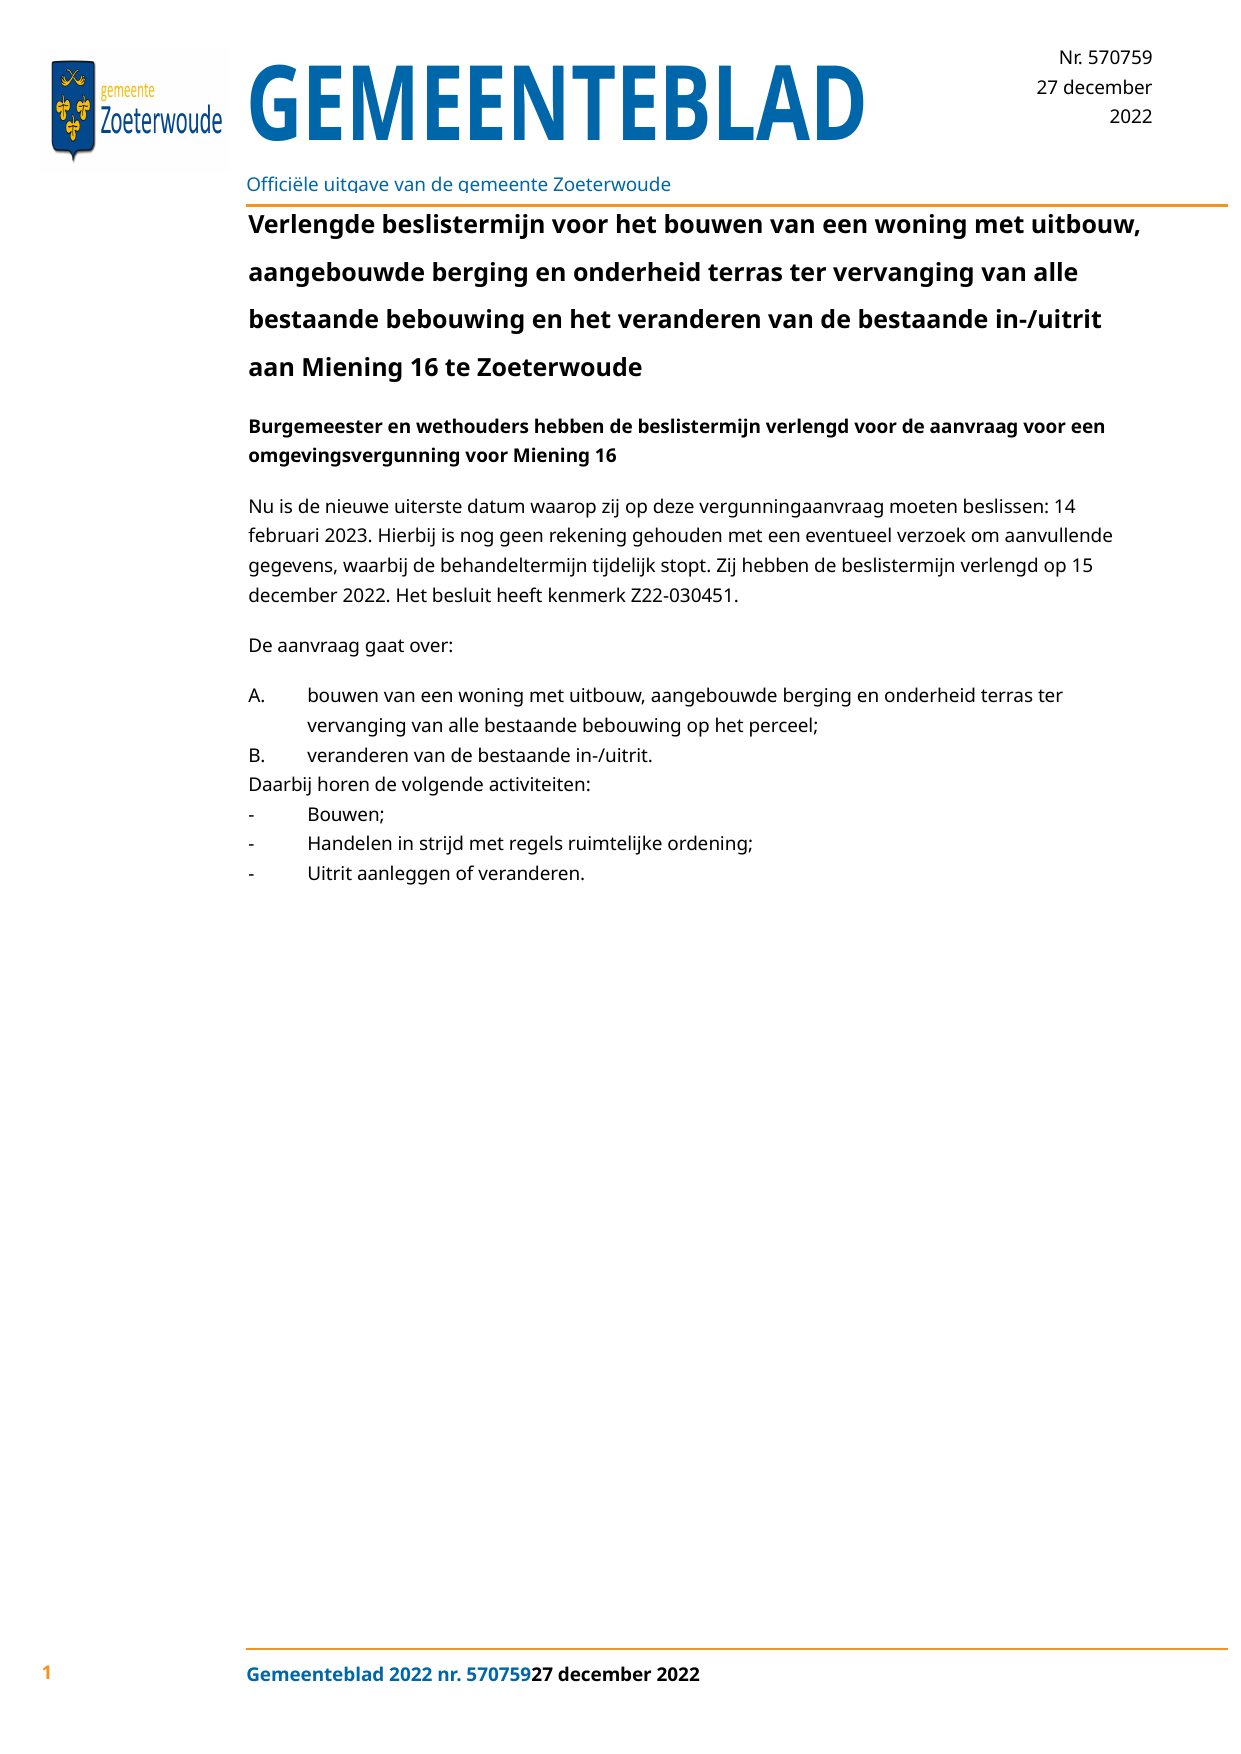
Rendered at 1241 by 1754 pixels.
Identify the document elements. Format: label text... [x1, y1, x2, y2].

text Verlengde beslistermijn voor het bouwen van een woning met uitbouw, aangebouwde berging en onderheid terras ter vervanging van alle bestaande bebouwing en het veranderen van de bestaande in-/uitrit aan Miening 16 te Zoeterwoude [248, 207, 1152, 384]
text De aanvraag gaat over: [248, 632, 1152, 658]
list Handelen in strijd met regels ruimtelijke ordening; [248, 831, 1152, 856]
list bouwen van een woning met uitbouw, aangebouwde berging en onderheid terras ter vervanging van alle bestaande bebouwing op het perceel; [248, 683, 1152, 738]
list veranderen van de bestaande in-/uitrit. [248, 742, 1152, 768]
text Burgemeester en wethouders hebben de beslistermijn verlengd voor de aanvraag voor een omgevingsvergunning voor Miening 16 [248, 413, 1152, 468]
text Nu is de nieuwe uiterste datum waarop zij op deze vergunningaanvraag moeten beslissen: 14 februari 2023. Hierbij is nog geen rekening gehouden met een eventueel verzoek om aanvullende gegevens, waarbij de behandeltermijn tijdelijk stopt. Zij hebben de beslistermijn verlengd op 15 december 2022. Het besluit heeft kenmerk Z22-030451. [248, 493, 1152, 608]
picture [41, 47, 231, 172]
text Daarbij horen de volgende activiteiten: [248, 771, 1152, 797]
list Uitrit aanleggen of veranderen. [248, 860, 1152, 886]
list Bouwen; [248, 801, 1152, 827]
